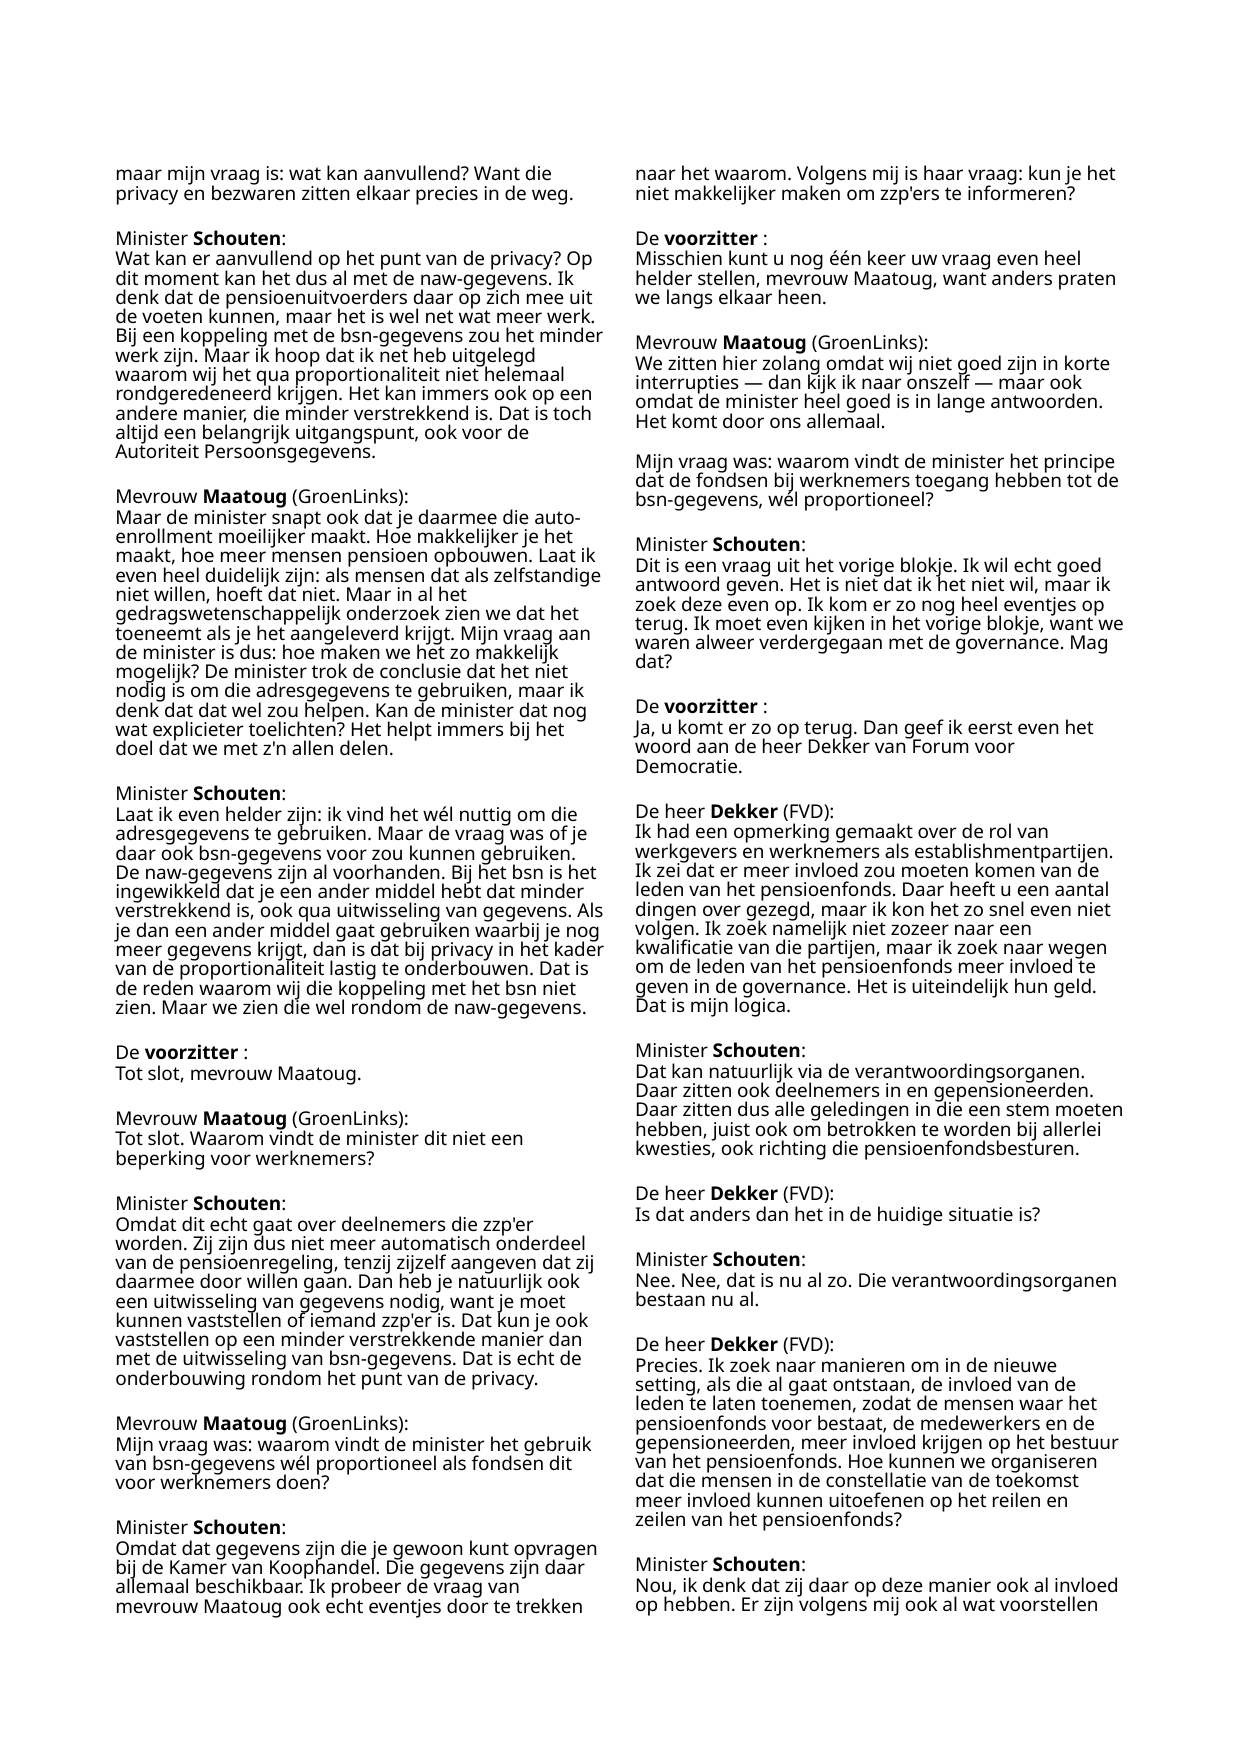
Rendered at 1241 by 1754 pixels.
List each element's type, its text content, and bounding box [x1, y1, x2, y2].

text De heer Dekker (FVD): [635, 1180, 1125, 1206]
text Mevrouw Maatoug (GroenLinks): [115, 1105, 605, 1130]
text Maar de minister snapt ook dat je daarmee die auto-enrollment moeilijker maakt. Hoe makkelijker je het maakt, hoe meer mensen pensioen opbouwen. Laat ik even heel duidelijk zijn: als mensen dat als zelfstandige niet willen, hoeft dat niet. Maar in al het gedragswetenschappelijk onderzoek zien we dat het toeneemt als je het aangeleverd krijgt. Mijn vraag aan de minister is dus: hoe maken we het zo makkelijk mogelijk? De minister trok de conclusie dat het niet nodig is om die adresgegevens te gebruiken, maar ik denk dat dat wel zou helpen. Kan de minister dat nog wat explicieter toelichten? Het helpt immers bij het doel dat we met z'n allen delen. [115, 509, 605, 759]
text De voorzitter : [635, 225, 1125, 250]
text Minister Schouten: [115, 1190, 605, 1216]
text Laat ik even helder zijn: ik vind het wél nuttig om die adresgegevens te gebruiken. Maar de vraag was of je daar ook bsn-gegevens voor zou kunnen gebruiken. De naw-gegevens zijn al voorhanden. Bij het bsn is het ingewikkeld dat je een ander middel hebt dat minder verstrekkend is, ook qua uitwisseling van gegevens. Als je dan een ander middel gaat gebruiken waarbij je nog meer gegevens krijgt, dan is dat bij privacy in het kader van de proportionaliteit lastig te onderbouwen. Dat is de reden waarom wij die koppeling met het bsn niet zien. Maar we zien die wel rondom de naw-gegevens. [115, 806, 605, 1018]
text Minister Schouten: [115, 780, 605, 806]
text Nou, ik denk dat zij daar op deze manier ook al invloed op hebben. Er zijn volgens mij ook al wat voorstellen [635, 1577, 1125, 1615]
text Is dat anders dan het in de huidige situatie is? [635, 1206, 1125, 1225]
text naar het waarom. Volgens mij is haar vraag: kun je het niet makkelijker maken om zzp'ers te informeren? [635, 165, 1125, 204]
text De heer Dekker (FVD): [635, 1331, 1125, 1357]
text Minister Schouten: [635, 1246, 1125, 1272]
text Minister Schouten: [115, 1514, 605, 1540]
text Omdat dat gegevens zijn die je gewoon kunt opvragen bij de Kamer van Koophandel. Die gegevens zijn daar allemaal beschikbaar. Ik probeer de vraag van mevrouw Maatoug ook echt eventjes door te trekken [115, 1540, 605, 1617]
text Misschien kunt u nog één keer uw vraag even heel helder stellen, mevrouw Maatoug, want anders praten we langs elkaar heen. [635, 250, 1125, 308]
text maar mijn vraag is: wat kan aanvullend? Want die privacy en bezwaren zitten elkaar precies in de weg. [115, 165, 605, 204]
text Ja, u komt er zo op terug. Dan geef ik eerst even het woord aan de heer Dekker van Forum voor Democratie. [635, 719, 1125, 777]
text Tot slot. Waarom vindt de minister dit niet een beperking voor werknemers? [115, 1130, 605, 1169]
text Mevrouw Maatoug (GroenLinks): [635, 329, 1125, 355]
text Tot slot, mevrouw Maatoug. [115, 1064, 605, 1084]
text Mijn vraag was: waarom vindt de minister het principe dat de fondsen bij werknemers toegang hebben tot de bsn-gegevens, wél proportioneel? [635, 453, 1125, 510]
text Minister Schouten: [635, 531, 1125, 557]
text Mijn vraag was: waarom vindt de minister het gebruik van bsn-gegevens wél proportioneel als fondsen dit voor werknemers doen? [115, 1436, 605, 1493]
text Omdat dit echt gaat over deelnemers die zzp'er worden. Zij zijn dus niet meer automatisch onderdeel van de pensioenregeling, tenzij zijzelf aangeven dat zij daarmee door willen gaan. Dan heb je natuurlijk ook een uitwisseling van gegevens nodig, want je moet kunnen vaststellen of iemand zzp'er is. Dat kun je ook vaststellen op een minder verstrekkende manier dan met de uitwisseling van bsn-gegevens. Dat is echt de onderbouwing rondom het punt van de privacy. [115, 1216, 605, 1389]
text We zitten hier zolang omdat wij niet goed zijn in korte interrupties — dan kijk ik naar onszelf — maar ook omdat de minister heel goed is in lange antwoorden. Het komt door ons allemaal. [635, 355, 1125, 432]
text Nee. Nee, dat is nu al zo. Die verantwoordingsorganen bestaan nu al. [635, 1272, 1125, 1310]
text Mevrouw Maatoug (GroenLinks): [115, 483, 605, 509]
text Ik had een opmerking gemaakt over de rol van werkgevers en werknemers als establishmentpartijen. Ik zei dat er meer invloed zou moeten komen van de leden van het pensioenfonds. Daar heeft u een aantal dingen over gezegd, maar ik kon het zo snel even niet volgen. Ik zoek namelijk niet zozeer naar een kwalificatie van die partijen, maar ik zoek naar wegen om de leden van het pensioenfonds meer invloed te geven in de governance. Het is uiteindelijk hun geld. Dat is mijn logica. [635, 823, 1125, 1016]
text De heer Dekker (FVD): [635, 798, 1125, 823]
text Mevrouw Maatoug (GroenLinks): [115, 1410, 605, 1436]
text Minister Schouten: [635, 1037, 1125, 1063]
text Dit is een vraag uit het vorige blokje. Ik wil echt goed antwoord geven. Het is niet dat ik het niet wil, maar ik zoek deze even op. Ik kom er zo nog heel eventjes op terug. Ik moet even kijken in het vorige blokje, want we waren alweer verdergegaan met de governance. Mag dat? [635, 557, 1125, 673]
text De voorzitter : [635, 693, 1125, 719]
text Dat kan natuurlijk via de verantwoordingsorganen. Daar zitten ook deelnemers in en gepensioneerden. Daar zitten dus alle geledingen in die een stem moeten hebben, juist ook om betrokken te worden bij allerlei kwesties, ook richting die pensioenfondsbesturen. [635, 1063, 1125, 1159]
text De voorzitter : [115, 1039, 605, 1064]
text Minister Schouten: [635, 1551, 1125, 1577]
text Wat kan er aanvullend op het punt van de privacy? Op dit moment kan het dus al met de naw-gegevens. Ik denk dat de pensioenuitvoerders daar op zich mee uit de voeten kunnen, maar het is wel net wat meer werk. Bij een koppeling met de bsn-gegevens zou het minder werk zijn. Maar ik hoop dat ik net heb uitgelegd waarom wij het qua proportionaliteit niet helemaal rondgeredeneerd krijgen. Het kan immers ook op een andere manier, die minder verstrekkend is. Dat is toch altijd een belangrijk uitgangspunt, ook voor de Autoriteit Persoonsgegevens. [115, 250, 605, 462]
text Minister Schouten: [115, 225, 605, 250]
text Precies. Ik zoek naar manieren om in de nieuwe setting, als die al gaat ontstaan, de invloed van de leden te laten toenemen, zodat de mensen waar het pensioenfonds voor bestaat, de medewerkers en de gepensioneerden, meer invloed krijgen op het bestuur van het pensioenfonds. Hoe kunnen we organiseren dat die mensen in de constellatie van de toekomst meer invloed kunnen uitoefenen op het reilen en zeilen van het pensioenfonds? [635, 1357, 1125, 1530]
